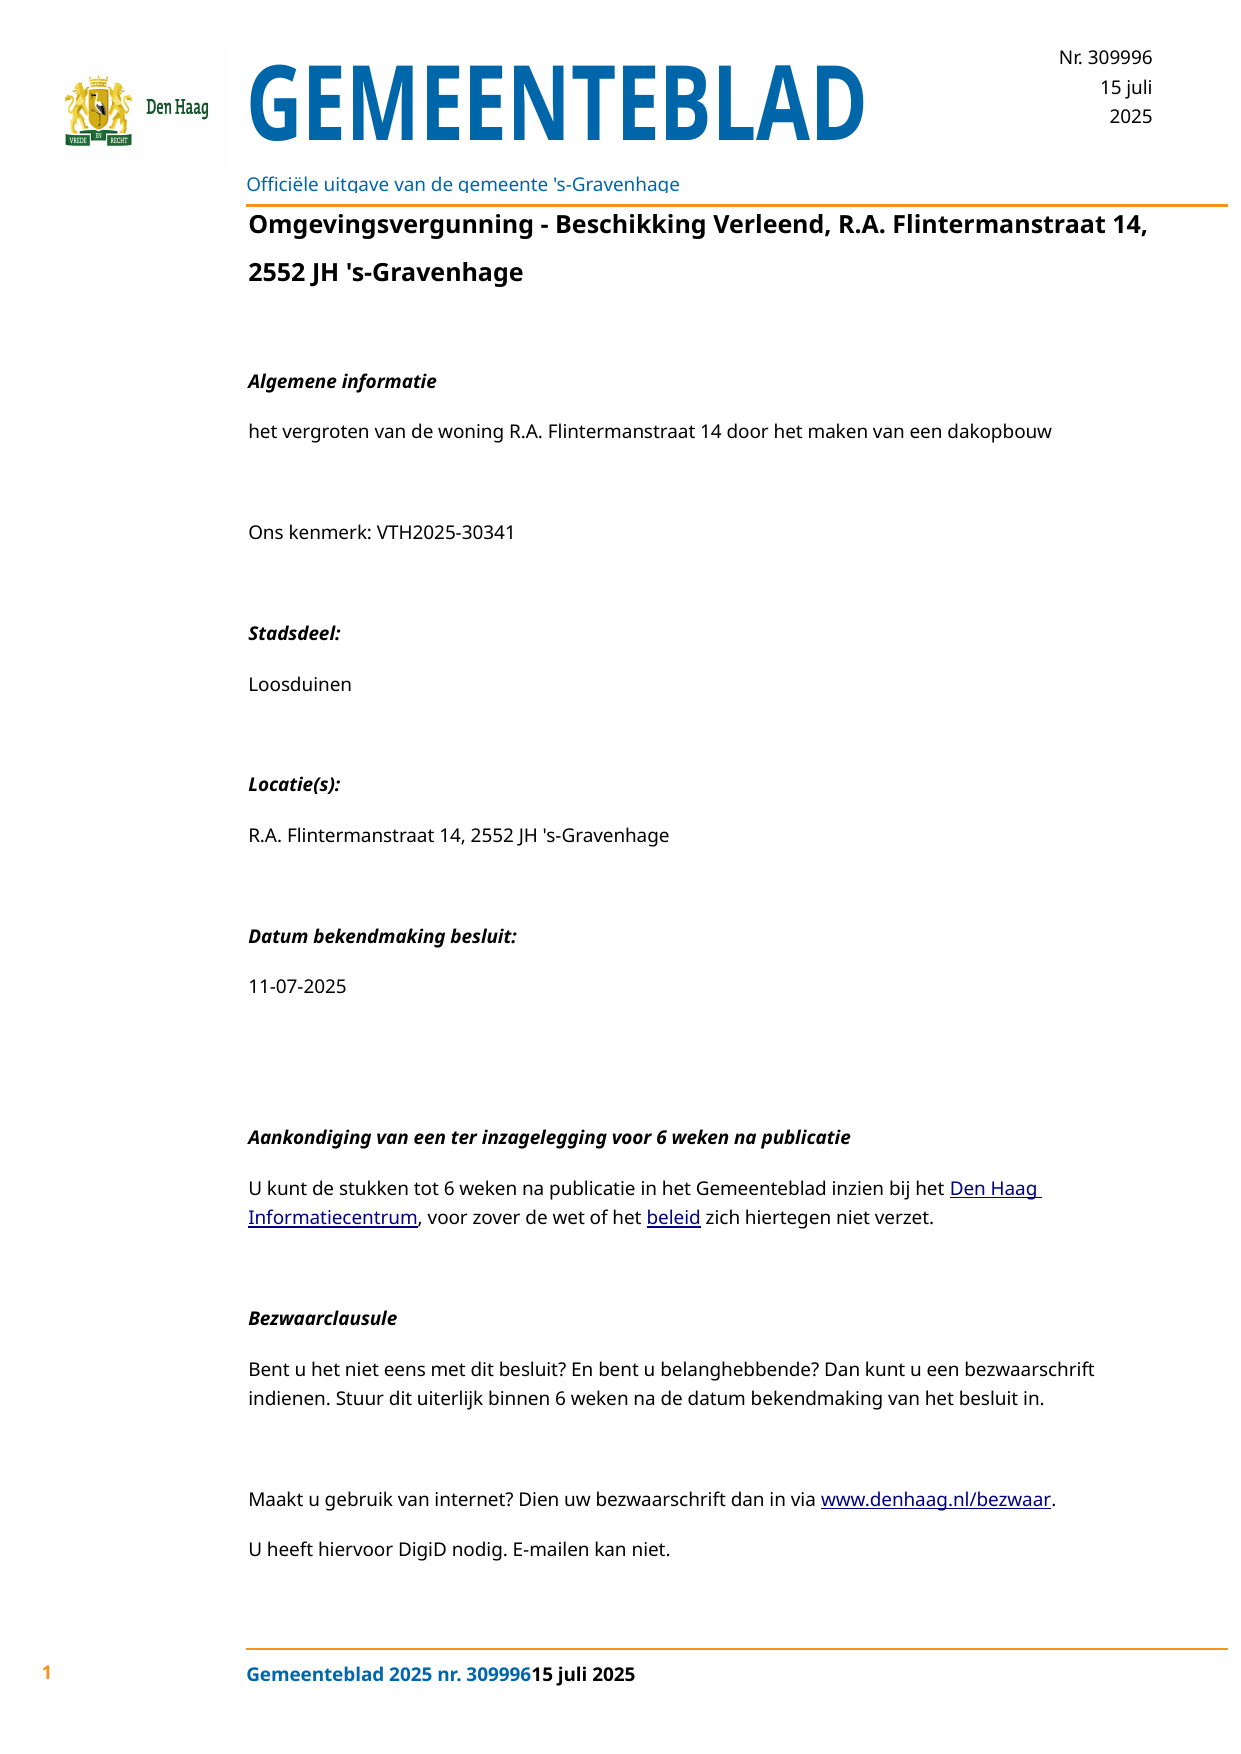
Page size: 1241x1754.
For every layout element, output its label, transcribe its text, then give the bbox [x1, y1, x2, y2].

text Bezwaarclausule [248, 1305, 1152, 1331]
text Stadsdeel: [248, 620, 1152, 646]
text Aankondiging van een ter inzagelegging voor 6 weken na publicatie [248, 1124, 1152, 1150]
text het vergroten van de woning R.A. Flintermanstraat 14 door het maken van een dakopbouw [248, 419, 1152, 444]
text R.A. Flintermanstraat 14, 2552 JH 's-Gravenhage [248, 822, 1152, 848]
text Bent u het niet eens met dit besluit? En bent u belanghebbende? Dan kunt u een bezwaarschrift indienen. Stuur dit uiterlijk binnen 6 weken na de datum bekendmaking van het besluit in. [248, 1356, 1152, 1411]
text Ons kenmerk: VTH2025-30341 [248, 519, 1152, 545]
text U heeft hiervoor DigiD nodig. E-mailen kan niet. [248, 1537, 1152, 1562]
picture [41, 47, 231, 172]
text U kunt de stukken tot 6 weken na publicatie in het Gemeenteblad inzien bij het Den Haag Informatiecentrum, voor zover de wet of het beleid zich hiertegen niet verzet. [248, 1175, 1152, 1230]
text Loosduinen [248, 671, 1152, 697]
text Omgevingsvergunning - Beschikking Verleend, R.A. Flintermanstraat 14, 2552 JH 's-Gravenhage [248, 207, 1152, 288]
text Algemene informatie [248, 368, 1152, 394]
text Datum bekendmaking besluit: [248, 923, 1152, 949]
text Locatie(s): [248, 772, 1152, 797]
text 11-07-2025 [248, 973, 1152, 999]
text Maakt u gebruik van internet? Dien uw bezwaarschrift dan in via www.denhaag.nl/bezwaar. [248, 1486, 1152, 1512]
